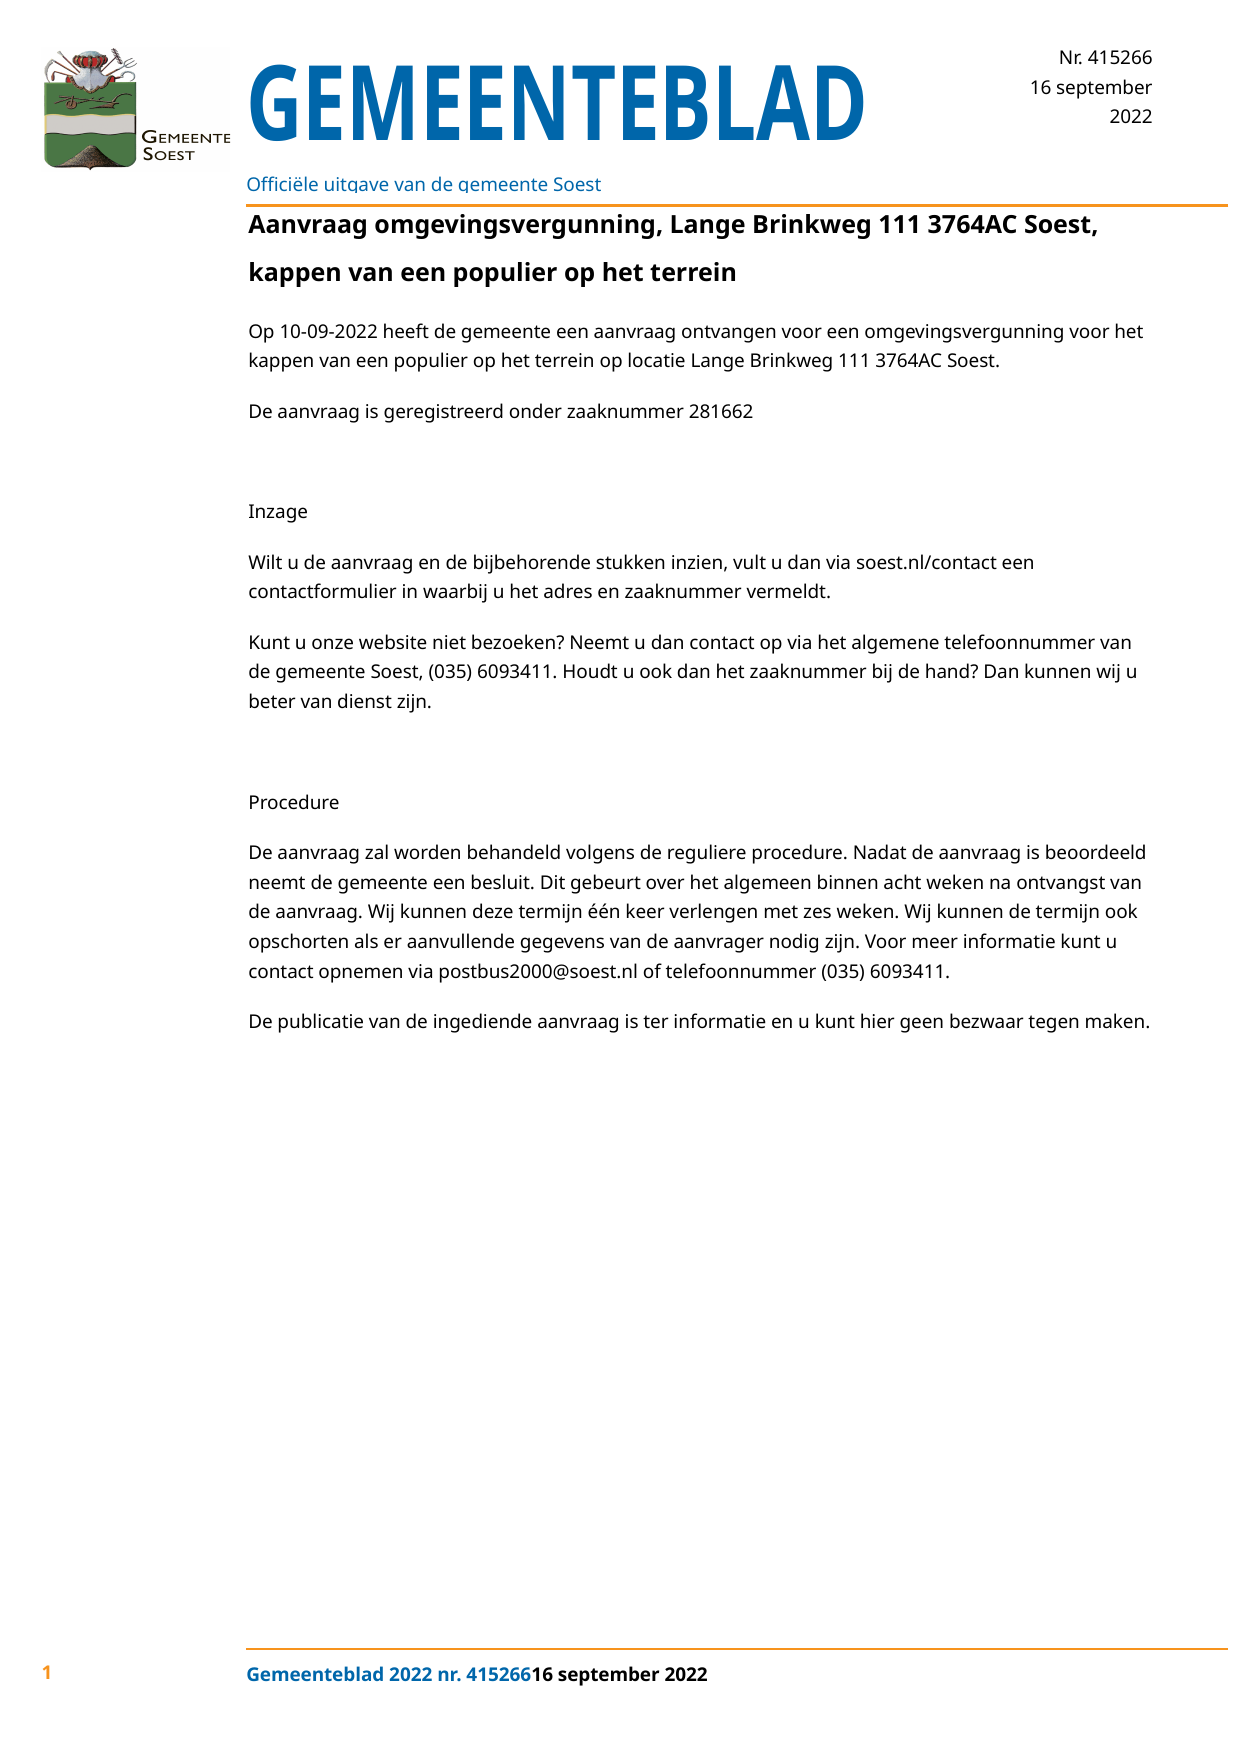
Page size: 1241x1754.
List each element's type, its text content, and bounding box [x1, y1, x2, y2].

text Kunt u onze website niet bezoeken? Neemt u dan contact op via het algemene telefoonnummer van de gemeente Soest, (035) 6093411. Houdt u ook dan het zaaknummer bij de hand? Dan kunnen wij u beter van dienst zijn. [248, 629, 1152, 714]
text Aanvraag omgevingsvergunning, Lange Brinkweg 111 3764AC Soest, kappen van een populier op het terrein [248, 207, 1152, 288]
text De aanvraag is geregistreerd onder zaaknummer 281662 [248, 398, 1152, 424]
picture [41, 47, 231, 172]
text Wilt u de aanvraag en de bijbehorende stukken inzien, vult u dan via soest.nl/contact een contactformulier in waarbij u het adres en zaaknummer vermeldt. [248, 549, 1152, 604]
text Procedure [248, 789, 1152, 815]
text De publicatie van de ingediende aanvraag is ter informatie en u kunt hier geen bezwaar tegen maken. [248, 1008, 1152, 1034]
text Op 10-09-2022 heeft de gemeente een aanvraag ontvangen voor een omgevingsvergunning voor het kappen van een populier op het terrein op locatie Lange Brinkweg 111 3764AC Soest. [248, 318, 1152, 373]
text De aanvraag zal worden behandeld volgens de reguliere procedure. Nadat de aanvraag is beoordeeld neemt de gemeente een besluit. Dit gebeurt over het algemeen binnen acht weken na ontvangst van de aanvraag. Wij kunnen deze termijn één keer verlengen met zes weken. Wij kunnen de termijn ook opschorten als er aanvullende gegevens van de aanvrager nodig zijn. Voor meer informatie kunt u contact opnemen via postbus2000@soest.nl of telefoonnummer (035) 6093411. [248, 839, 1152, 984]
text Inzage [248, 499, 1152, 524]
